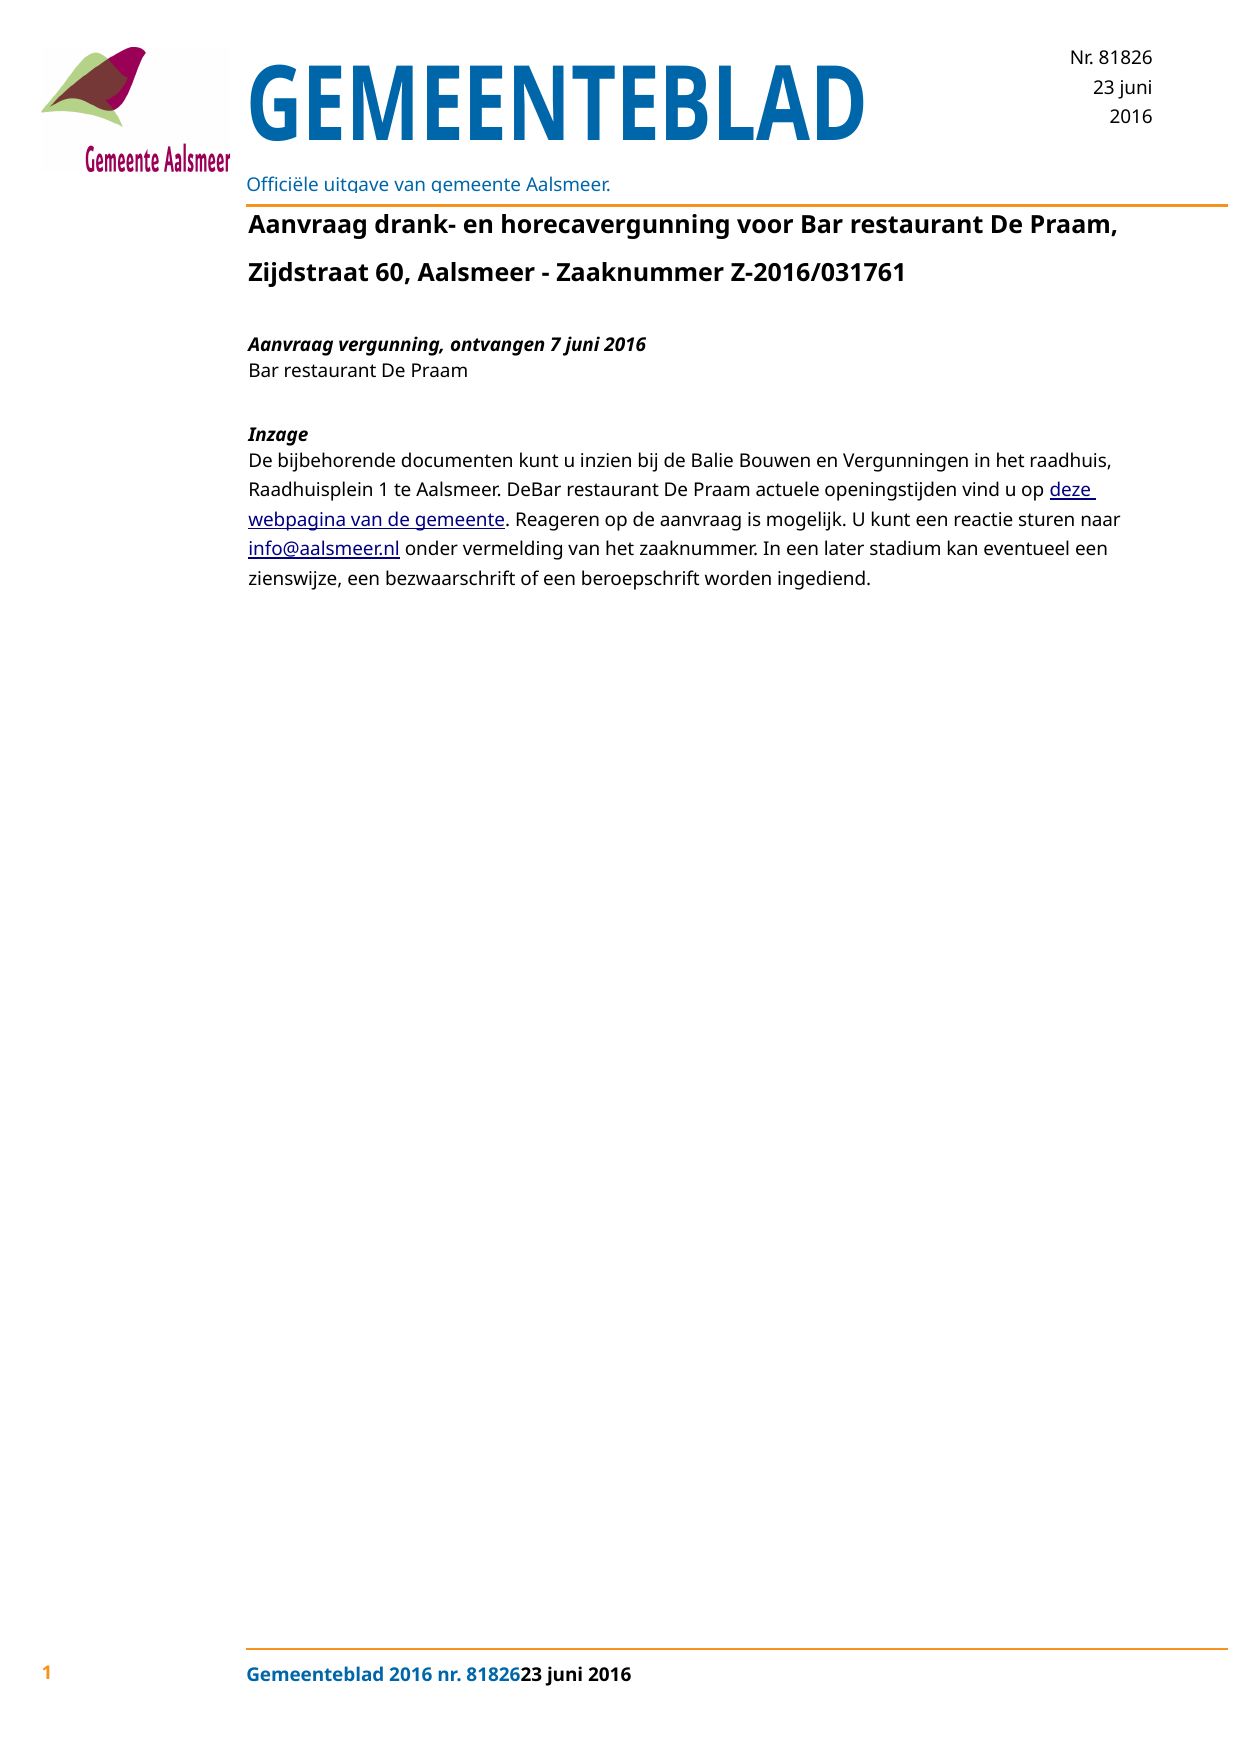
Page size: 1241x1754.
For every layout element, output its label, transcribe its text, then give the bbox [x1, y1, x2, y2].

text De bijbehorende documenten kunt u inzien bij de Balie Bouwen en Vergunningen in het raadhuis, Raadhuisplein 1 te Aalsmeer. DeBar restaurant De Praam actuele openingstijden vind u op deze webpagina van de gemeente. Reageren op de aanvraag is mogelijk. U kunt een reactie sturen naar info@aalsmeer.nl onder vermelding van het zaaknummer. In een later stadium kan eventueel een zienswijze, een bezwaarschrift of een beroepschrift worden ingediend. [248, 447, 1152, 591]
text Bar restaurant De Praam [248, 357, 1152, 383]
text ​ [248, 616, 1152, 641]
text Inzage [248, 421, 1152, 447]
text Aanvraag vergunning, ontvangen 7 juni 2016 [248, 331, 1152, 357]
picture [41, 47, 231, 172]
text Aanvraag drank- en horecavergunning voor Bar restaurant De Praam, Zijdstraat 60, Aalsmeer - Zaaknummer Z-2016/031761 [248, 207, 1152, 288]
